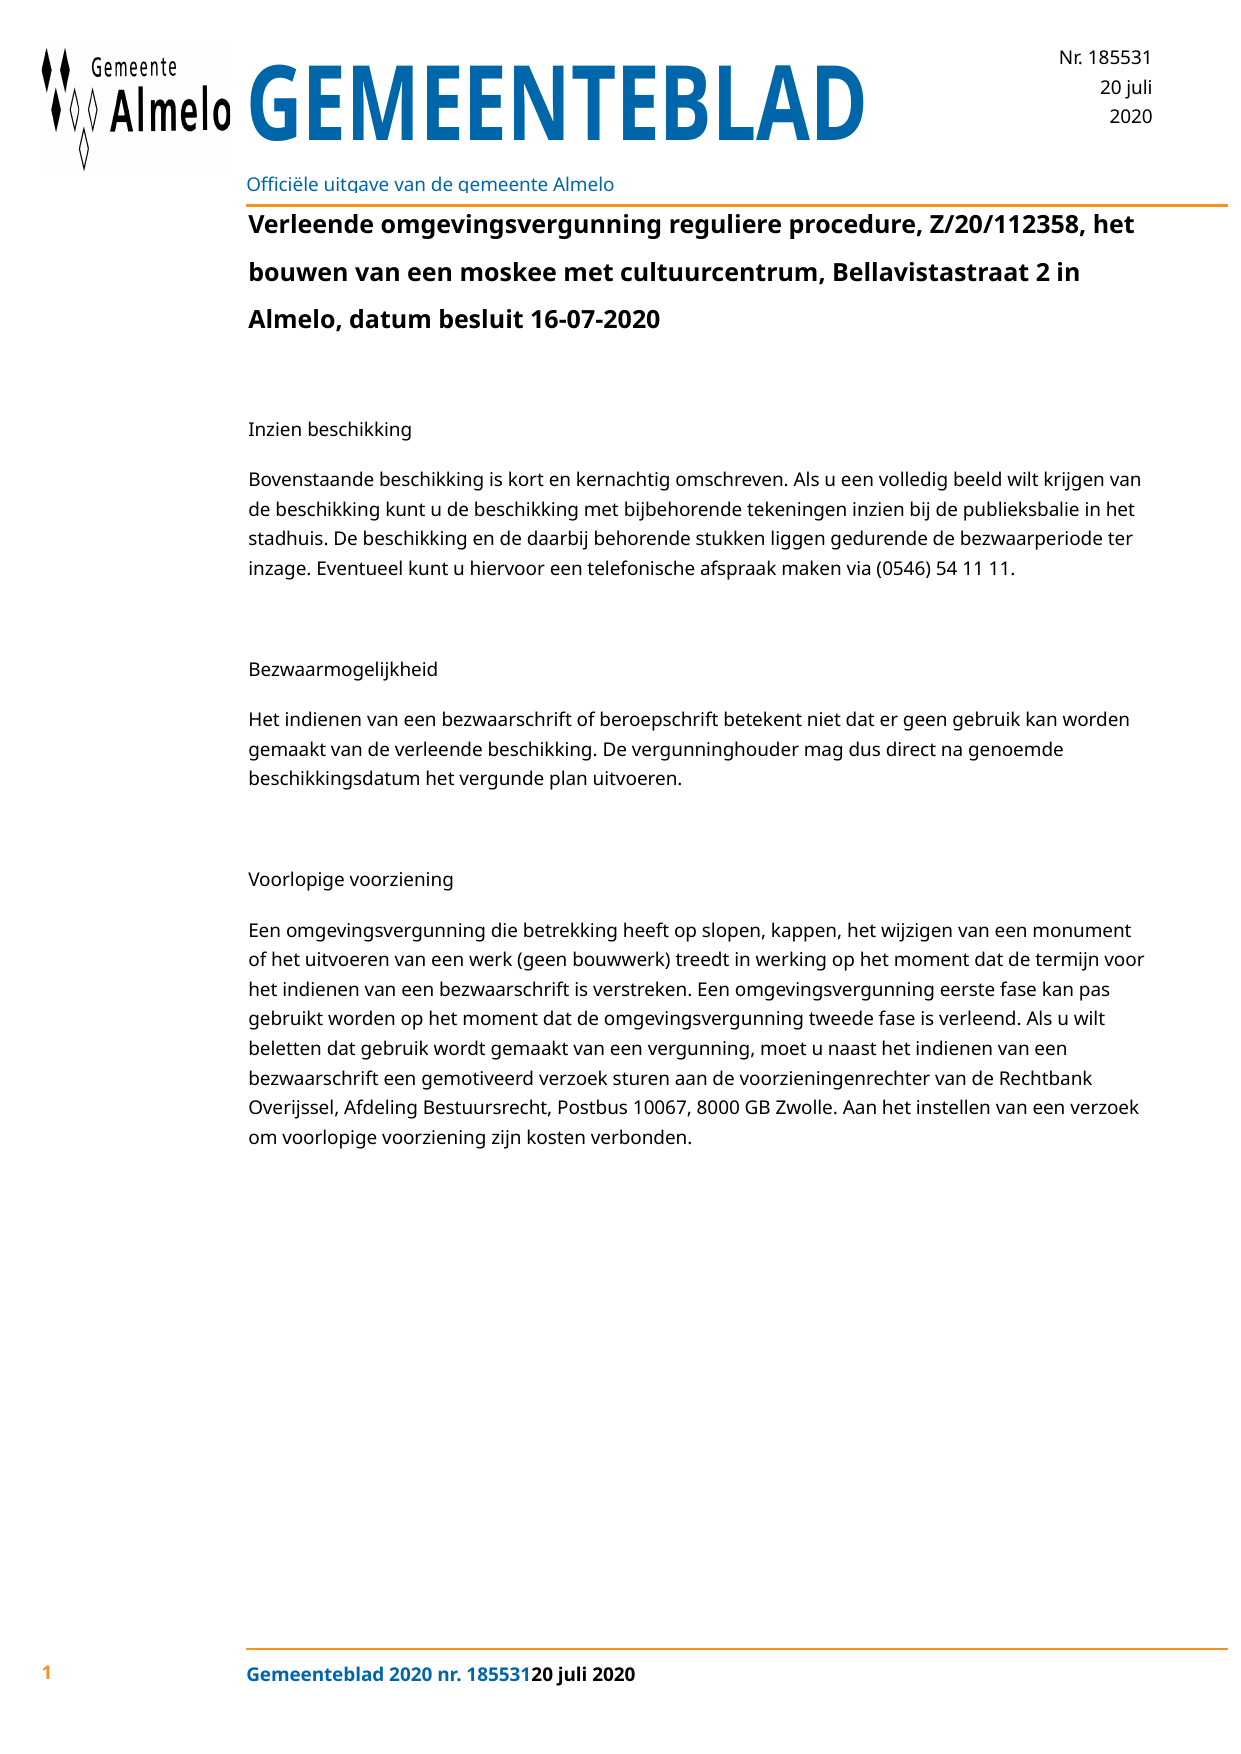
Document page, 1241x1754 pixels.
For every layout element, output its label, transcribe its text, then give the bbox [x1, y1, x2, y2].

text Verleende omgevingsvergunning reguliere procedure, Z/20/112358, het bouwen van een moskee met cultuurcentrum, Bellavistastraat 2 in Almelo, datum besluit 16-07-2020 [248, 207, 1152, 336]
text Voorlopige voorziening [248, 866, 1152, 892]
text Inzien beschikking [248, 416, 1152, 442]
text Een omgevingsvergunning die betrekking heeft op slopen, kappen, het wijzigen van een monument of het uitvoeren van een werk (geen bouwwerk) treedt in werking op het moment dat de termijn voor het indienen van een bezwaarschrift is verstreken. Een omgevingsvergunning eerste fase kan pas gebruikt worden op het moment dat de omgevingsvergunning tweede fase is verleend. Als u wilt beletten dat gebruik wordt gemaakt van een vergunning, moet u naast het indienen van een bezwaarschrift een gemotiveerd verzoek sturen aan de voorzieningenrechter van de Rechtbank Overijssel, Afdeling Bestuursrecht, Postbus 10067, 8000 GB Zwolle. Aan het instellen van een verzoek om voorlopige voorziening zijn kosten verbonden. [248, 917, 1152, 1149]
text Het indienen van een bezwaarschrift of beroepschrift betekent niet dat er geen gebruik kan worden gemaakt van de verleende beschikking. De vergunninghouder mag dus direct na genoemde beschikkingsdatum het vergunde plan uitvoeren. [248, 706, 1152, 791]
text Bovenstaande beschikking is kort en kernachtig omschreven. Als u een volledig beeld wilt krijgen van de beschikking kunt u de beschikking met bijbehorende tekeningen inzien bij de publieksbalie in het stadhuis. De beschikking en de daarbij behorende stukken liggen gedurende de bezwaarperiode ter inzage. Eventueel kunt u hiervoor een telefonische afspraak maken via (0546) 54 11 11. [248, 466, 1152, 581]
text Bezwaarmogelijkheid [248, 656, 1152, 682]
picture [41, 47, 231, 172]
